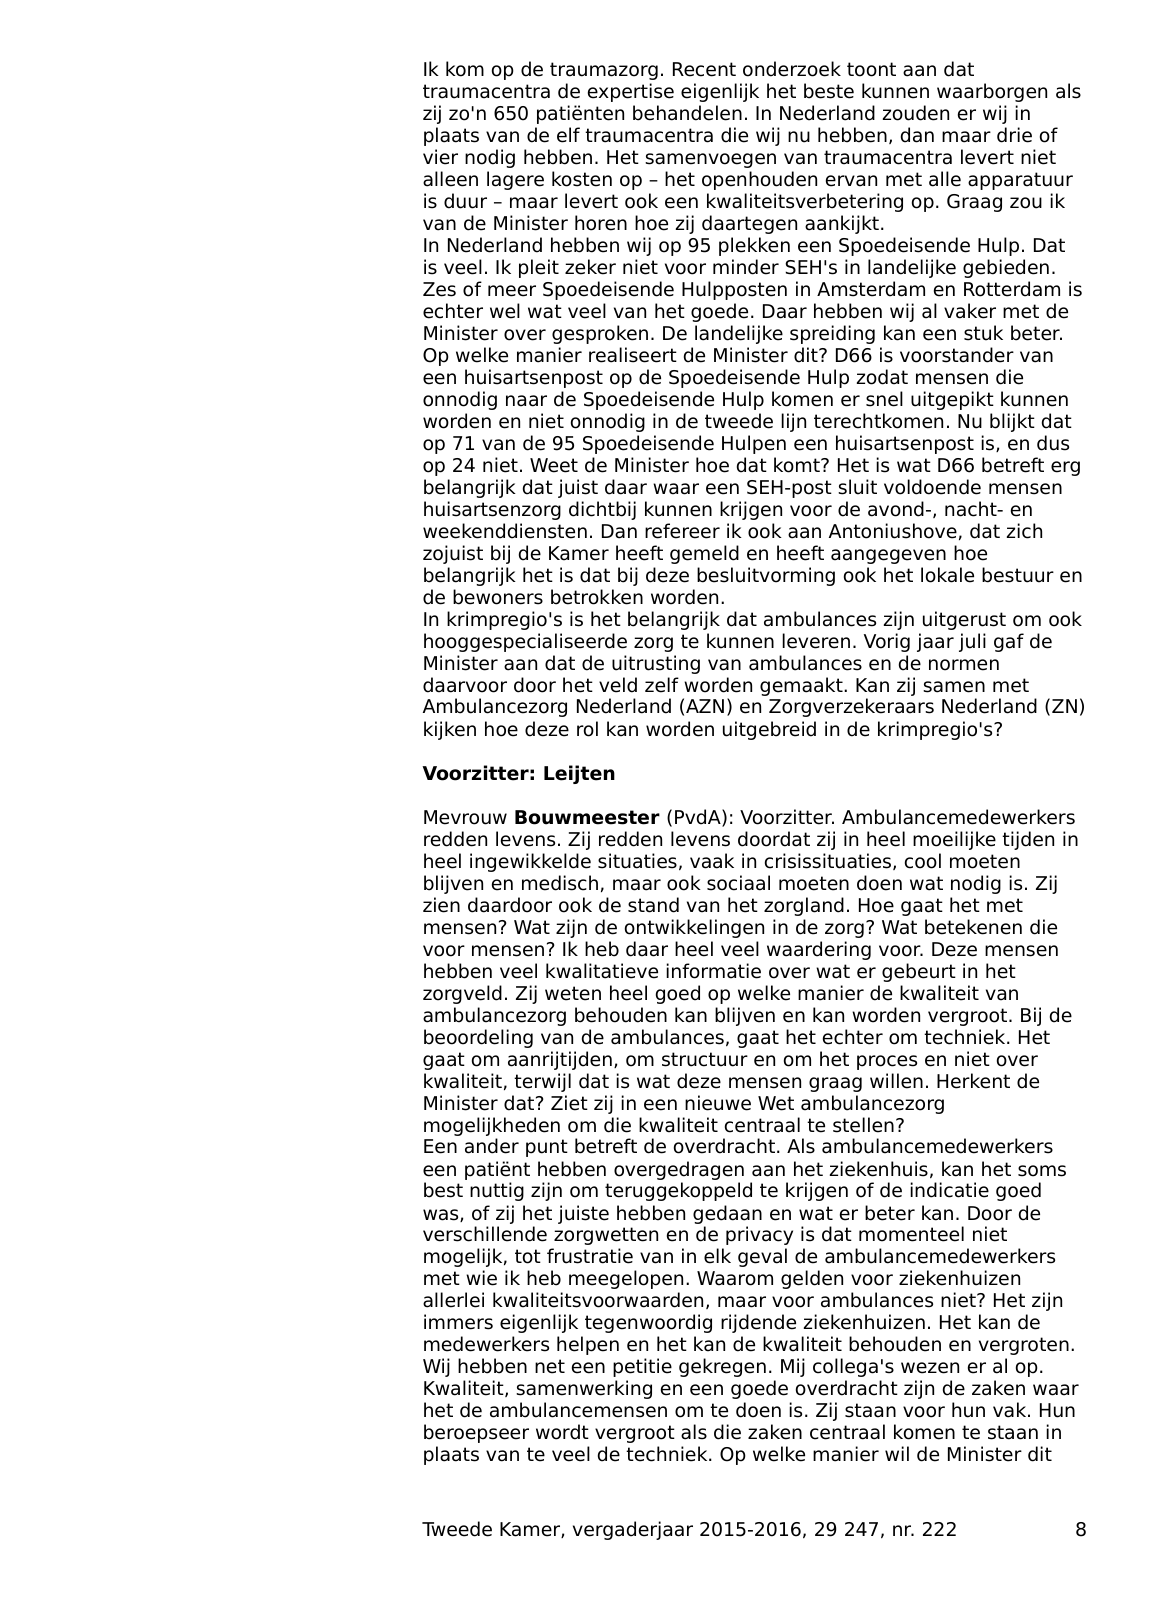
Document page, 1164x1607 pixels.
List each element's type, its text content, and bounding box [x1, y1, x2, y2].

text In Nederland hebben wij op 95 plekken een Spoedeisende Hulp. Dat is veel. Ik pleit zeker niet voor minder SEH's in landelijke gebieden. Zes of meer Spoedeisende Hulpposten in Amsterdam en Rotterdam is echter wel wat veel van het goede. Daar hebben wij al vaker met de Minister over gesproken. De landelijke spreiding kan een stuk beter. Op welke manier realiseert de Minister dit? D66 is voorstander van een huisartsenpost op de Spoedeisende Hulp zodat mensen die onnodig naar de Spoedeisende Hulp komen er snel uitgepikt kunnen worden en niet onnodig in de tweede lijn terechtkomen. Nu blijkt dat op 71 van de 95 Spoedeisende Hulpen een huisartsenpost is, en dus op 24 niet. Weet de Minister hoe dat komt? Het is wat D66 betreft erg belangrijk dat juist daar waar een SEH-post sluit voldoende mensen huisartsenzorg dichtbij kunnen krijgen voor de avond-, nacht- en weekenddiensten. Dan refereer ik ook aan Antoniushove, dat zich zojuist bij de Kamer heeft gemeld en heeft aangegeven hoe belangrijk het is dat bij deze besluitvorming ook het lokale bestuur en de bewoners betrokken worden. [422, 235, 1087, 608]
text In krimpregio's is het belangrijk dat ambulances zijn uitgerust om ook hooggespecialiseerde zorg te kunnen leveren. Vorig jaar juli gaf de Minister aan dat de uitrusting van ambulances en de normen daarvoor door het veld zelf worden gemaakt. Kan zij samen met Ambulancezorg Nederland (AZN) en Zorgverzekeraars Nederland (ZN) kijken hoe deze rol kan worden uitgebreid in de krimpregio's? [422, 608, 1087, 740]
text Ik kom op de traumazorg. Recent onderzoek toont aan dat traumacentra de expertise eigenlijk het beste kunnen waarborgen als zij zo'n 650 patiënten behandelen. In Nederland zouden er wij in plaats van de elf traumacentra die wij nu hebben, dan maar drie of vier nodig hebben. Het samenvoegen van traumacentra levert niet alleen lagere kosten op – het openhouden ervan met alle apparatuur is duur – maar levert ook een kwaliteitsverbetering op. Graag zou ik van de Minister horen hoe zij daartegen aankijkt. [422, 59, 1087, 235]
text Mevrouw Bouwmeester (PvdA): Voorzitter. Ambulancemedewerkers redden levens. Zij redden levens doordat zij in heel moeilijke tijden in heel ingewikkelde situaties, vaak in crisissituaties, cool moeten blijven en medisch, maar ook sociaal moeten doen wat nodig is. Zij zien daardoor ook de stand van het zorgland. Hoe gaat het met mensen? Wat zijn de ontwikkelingen in de zorg? Wat betekenen die voor mensen? Ik heb daar heel veel waardering voor. Deze mensen hebben veel kwalitatieve informatie over wat er gebeurt in het zorgveld. Zij weten heel goed op welke manier de kwaliteit van ambulancezorg behouden kan blijven en kan worden vergroot. Bij de beoordeling van de ambulances, gaat het echter om techniek. Het gaat om aanrijtijden, om structuur en om het proces en niet over kwaliteit, terwijl dat is wat deze mensen graag willen. Herkent de Minister dat? Ziet zij in een nieuwe Wet ambulancezorg mogelijkheden om die kwaliteit centraal te stellen? [422, 807, 1087, 1136]
subtitle Voorzitter: Leijten [422, 763, 1087, 784]
text Wij hebben net een petitie gekregen. Mij collega's wezen er al op. Kwaliteit, samenwerking en een goede overdracht zijn de zaken waar het de ambulancemensen om te doen is. Zij staan voor hun vak. Hun beroepseer wordt vergroot als die zaken centraal komen te staan in plaats van te veel de techniek. Op welke manier wil de Minister dit [422, 1356, 1087, 1466]
text Een ander punt betreft de overdracht. Als ambulancemedewerkers een patiënt hebben overgedragen aan het ziekenhuis, kan het soms best nuttig zijn om teruggekoppeld te krijgen of de indicatie goed was, of zij het juiste hebben gedaan en wat er beter kan. Door de verschillende zorgwetten en de privacy is dat momenteel niet mogelijk, tot frustratie van in elk geval de ambulancemedewerkers met wie ik heb meegelopen. Waarom gelden voor ziekenhuizen allerlei kwaliteitsvoorwaarden, maar voor ambulances niet? Het zijn immers eigenlijk tegenwoordig rijdende ziekenhuizen. Het kan de medewerkers helpen en het kan de kwaliteit behouden en vergroten. [422, 1136, 1087, 1356]
